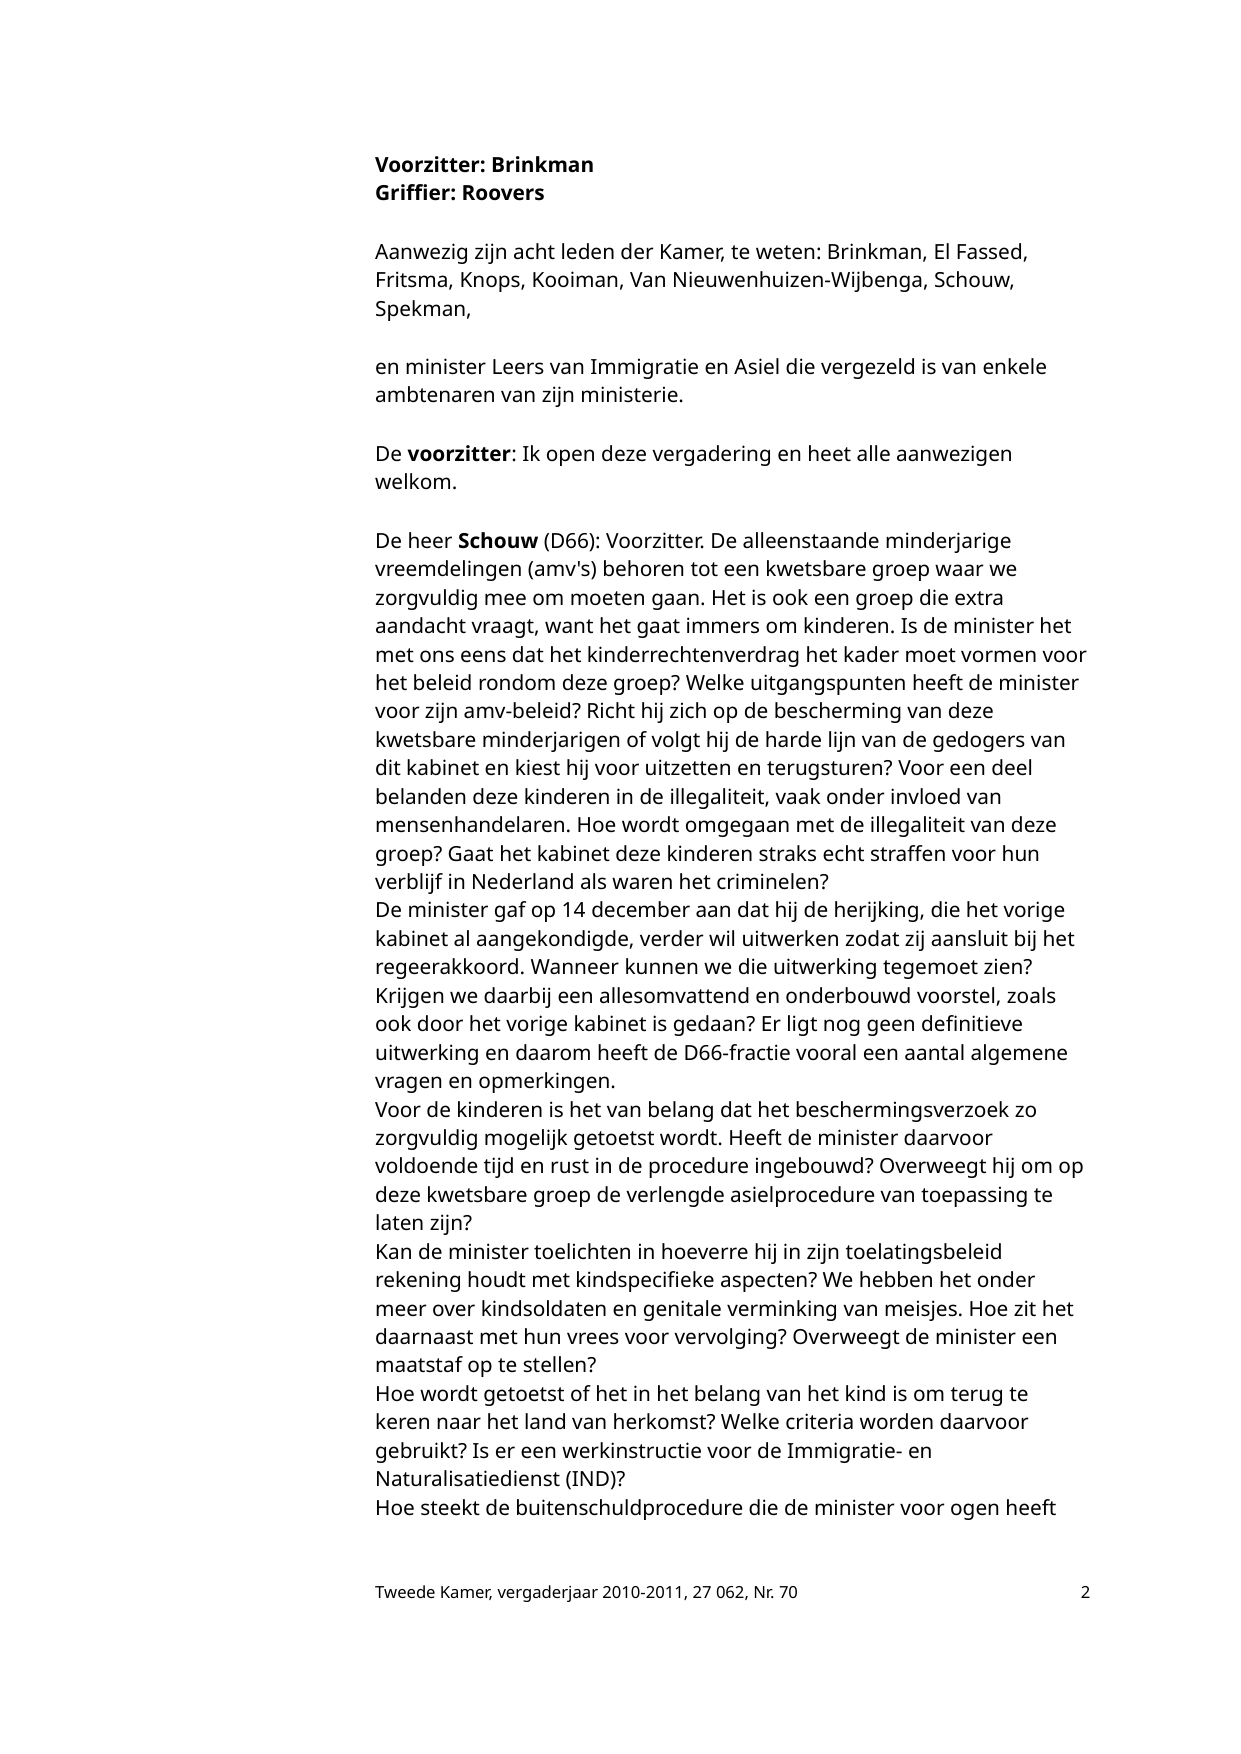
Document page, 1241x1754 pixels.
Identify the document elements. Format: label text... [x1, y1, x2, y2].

text Kan de minister toelichten in hoeverre hij in zijn toelatingsbeleid rekening houdt met kindspecifieke aspecten? We hebben het onder meer over kindsoldaten en genitale verminking van meisjes. Hoe zit het daarnaast met hun vrees voor vervolging? Overweegt de minister een maatstaf op te stellen? [375, 1237, 1090, 1379]
text Voorzitter: Brinkman [375, 150, 1090, 178]
text De minister gaf op 14 december aan dat hij de herijking, die het vorige kabinet al aangekondigde, verder wil uitwerken zodat zij aansluit bij het regeerakkoord. Wanneer kunnen we die uitwerking tegemoet zien? Krijgen we daarbij een allesomvattend en onderbouwd voorstel, zoals ook door het vorige kabinet is gedaan? Er ligt nog geen definitieve uitwerking en daarom heeft de D66-fractie vooral een aantal algemene vragen en opmerkingen. [375, 896, 1090, 1095]
text Aanwezig zijn acht leden der Kamer, te weten: Brinkman, El Fassed, Fritsma, Knops, Kooiman, Van Nieuwenhuizen-Wijbenga, Schouw, Spekman, [375, 237, 1090, 322]
text Griffier: Roovers [375, 178, 1090, 207]
text Hoe wordt getoetst of het in het belang van het kind is om terug te keren naar het land van herkomst? Welke criteria worden daarvoor gebruikt? Is er een werkinstructie voor de Immigratie- en Naturalisatiedienst (IND)? [375, 1379, 1090, 1493]
text Voor de kinderen is het van belang dat het beschermingsverzoek zo zorgvuldig mogelijk getoetst wordt. Heeft de minister daarvoor voldoende tijd en rust in de procedure ingebouwd? Overweegt hij om op deze kwetsbare groep de verlengde asielprocedure van toepassing te laten zijn? [375, 1095, 1090, 1237]
text Hoe steekt de buitenschuldprocedure die de minister voor ogen heeft [375, 1493, 1090, 1521]
text en minister Leers van Immigratie en Asiel die vergezeld is van enkele ambtenaren van zijn ministerie. [375, 352, 1090, 409]
text De voorzitter: Ik open deze vergadering en heet alle aanwezigen welkom. [375, 439, 1090, 496]
text De heer Schouw (D66): Voorzitter. De alleenstaande minderjarige vreemdelingen (amv's) behoren tot een kwetsbare groep waar we zorgvuldig mee om moeten gaan. Het is ook een groep die extra aandacht vraagt, want het gaat immers om kinderen. Is de minister het met ons eens dat het kinderrechtenverdrag het kader moet vormen voor het beleid rondom deze groep? Welke uitgangspunten heeft de minister voor zijn amv-beleid? Richt hij zich op de bescherming van deze kwetsbare minderjarigen of volgt hij de harde lijn van de gedogers van dit kabinet en kiest hij voor uitzetten en terugsturen? Voor een deel belanden deze kinderen in de illegaliteit, vaak onder invloed van mensenhandelaren. Hoe wordt omgegaan met de illegaliteit van deze groep? Gaat het kabinet deze kinderen straks echt straffen voor hun verblijf in Nederland als waren het criminelen? [375, 526, 1090, 896]
